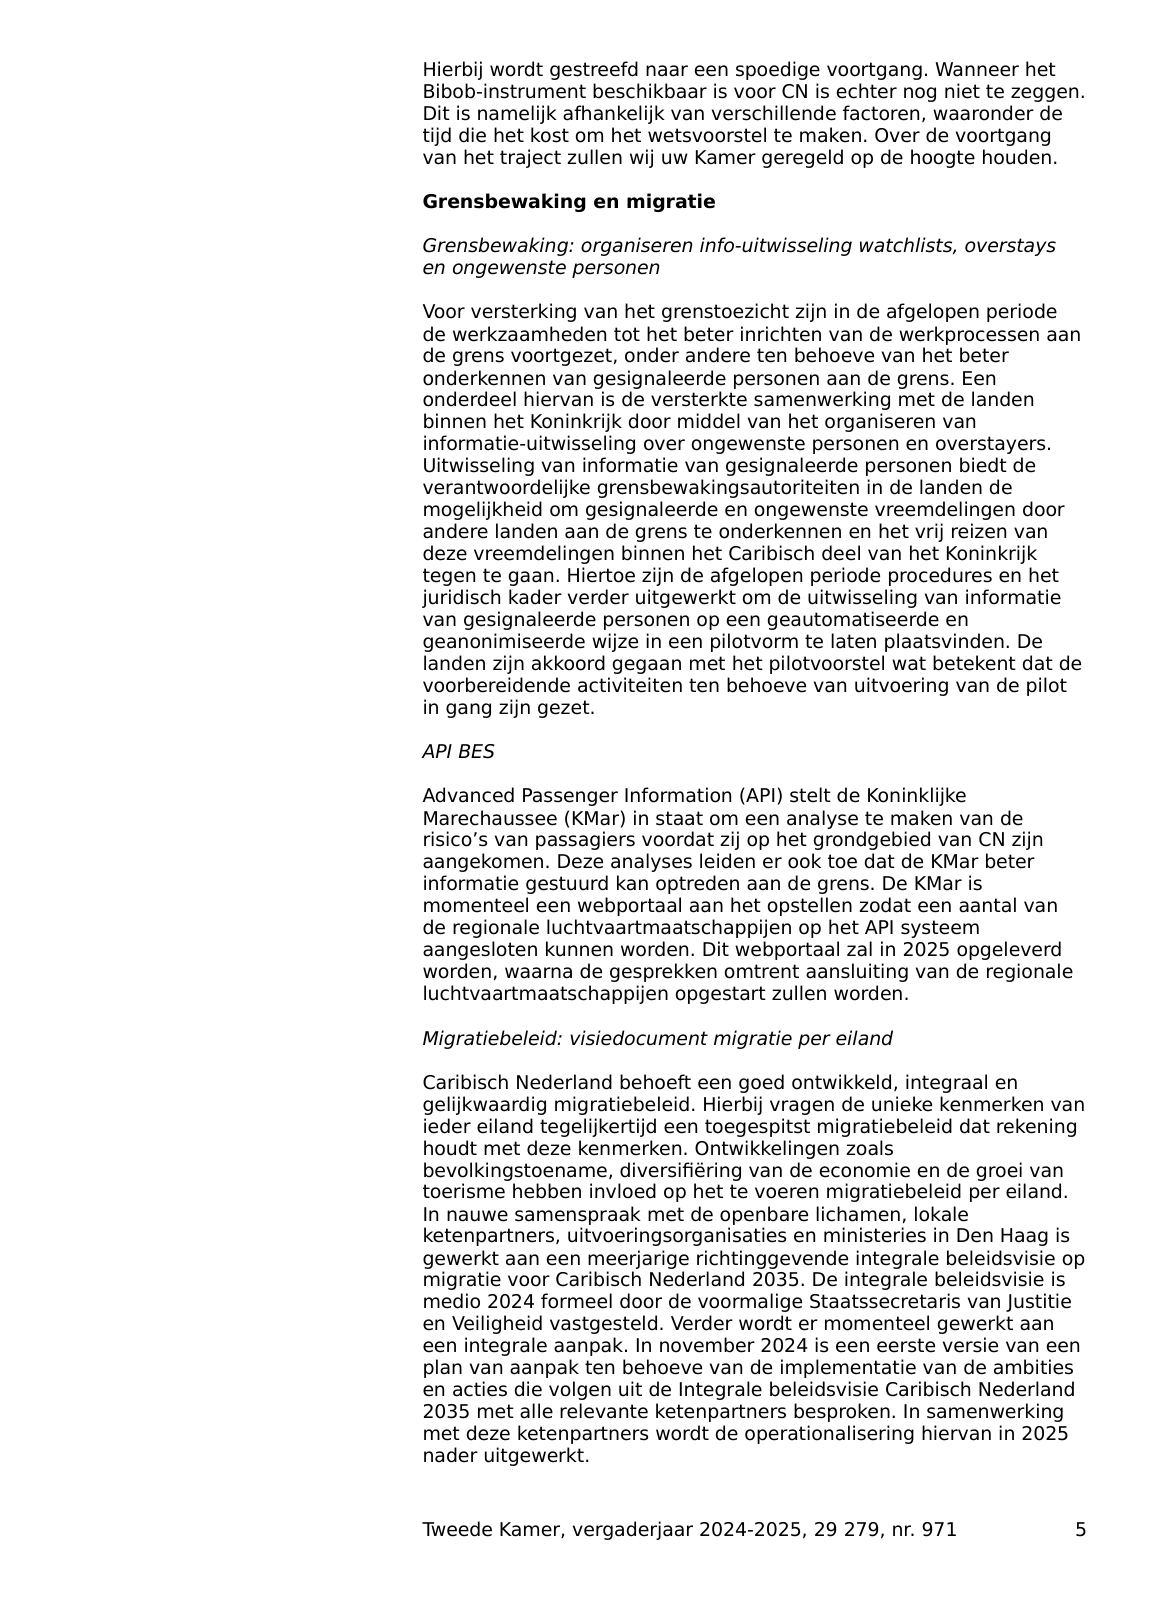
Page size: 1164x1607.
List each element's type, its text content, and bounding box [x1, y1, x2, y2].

text Hierbij wordt gestreefd naar een spoedige voortgang. Wanneer het Bibob-instrument beschikbaar is voor CN is echter nog niet te zeggen. Dit is namelijk afhankelijk van verschillende factoren, waaronder de tijd die het kost om het wetsvoorstel te maken. Over de voortgang van het traject zullen wij uw Kamer geregeld op de hoogte houden. [422, 59, 1087, 169]
subtitle Grensbewaking en migratie [422, 191, 1087, 213]
text Caribisch Nederland behoeft een goed ontwikkeld, integraal en gelijkwaardig migratiebeleid. Hierbij vragen de unieke kenmerken van ieder eiland tegelijkertijd een toegespitst migratiebeleid dat rekening houdt met deze kenmerken. Ontwikkelingen zoals bevolkingstoename, diversifiëring van de economie en de groei van toerisme hebben invloed op het te voeren migratiebeleid per eiland. In nauwe samenspraak met de openbare lichamen, lokale ketenpartners, uitvoeringsorganisaties en ministeries in Den Haag is gewerkt aan een meerjarige richtinggevende integrale beleidsvisie op migratie voor Caribisch Nederland 2035. De integrale beleidsvisie is medio 2024 formeel door de voormalige Staatssecretaris van Justitie en Veiligheid vastgesteld. Verder wordt er momenteel gewerkt aan een integrale aanpak. In november 2024 is een eerste versie van een plan van aanpak ten behoeve van de implementatie van de ambities en acties die volgen uit de Integrale beleidsvisie Caribisch Nederland 2035 met alle relevante ketenpartners besproken. In samenwerking met deze ketenpartners wordt de operationalisering hiervan in 2025 nader uitgewerkt. [422, 1072, 1087, 1467]
subtitle Migratiebeleid: visiedocument migratie per eiland [422, 1027, 1087, 1049]
text Advanced Passenger Information (API) stelt de Koninklijke Marechaussee (KMar) in staat om een analyse te maken van de risico’s van passagiers voordat zij op het grondgebied van CN zijn aangekomen. Deze analyses leiden er ook toe dat de KMar beter informatie gestuurd kan optreden aan de grens. De KMar is momenteel een webportaal aan het opstellen zodat een aantal van de regionale luchtvaartmaatschappijen op het API systeem aangesloten kunnen worden. Dit webportaal zal in 2025 opgeleverd worden, waarna de gesprekken omtrent aansluiting van de regionale luchtvaartmaatschappijen opgestart zullen worden. [422, 785, 1087, 1005]
subtitle API BES [422, 741, 1087, 763]
text Voor versterking van het grenstoezicht zijn in de afgelopen periode de werkzaamheden tot het beter inrichten van de werkprocessen aan de grens voortgezet, onder andere ten behoeve van het beter onderkennen van gesignaleerde personen aan de grens. Een onderdeel hiervan is de versterkte samenwerking met de landen binnen het Koninkrijk door middel van het organiseren van informatie-uitwisseling over ongewenste personen en overstayers. Uitwisseling van informatie van gesignaleerde personen biedt de verantwoordelijke grensbewakingsautoriteiten in de landen de mogelijkheid om gesignaleerde en ongewenste vreemdelingen door andere landen aan de grens te onderkennen en het vrij reizen van deze vreemdelingen binnen het Caribisch deel van het Koninkrijk tegen te gaan. Hiertoe zijn de afgelopen periode procedures en het juridisch kader verder uitgewerkt om de uitwisseling van informatie van gesignaleerde personen op een geautomatiseerde en geanonimiseerde wijze in een pilotvorm te laten plaatsvinden. De landen zijn akkoord gegaan met het pilotvoorstel wat betekent dat de voorbereidende activiteiten ten behoeve van uitvoering van de pilot in gang zijn gezet. [422, 301, 1087, 719]
subtitle Grensbewaking: organiseren info-uitwisseling watchlists, overstays en ongewenste personen [422, 235, 1087, 279]
